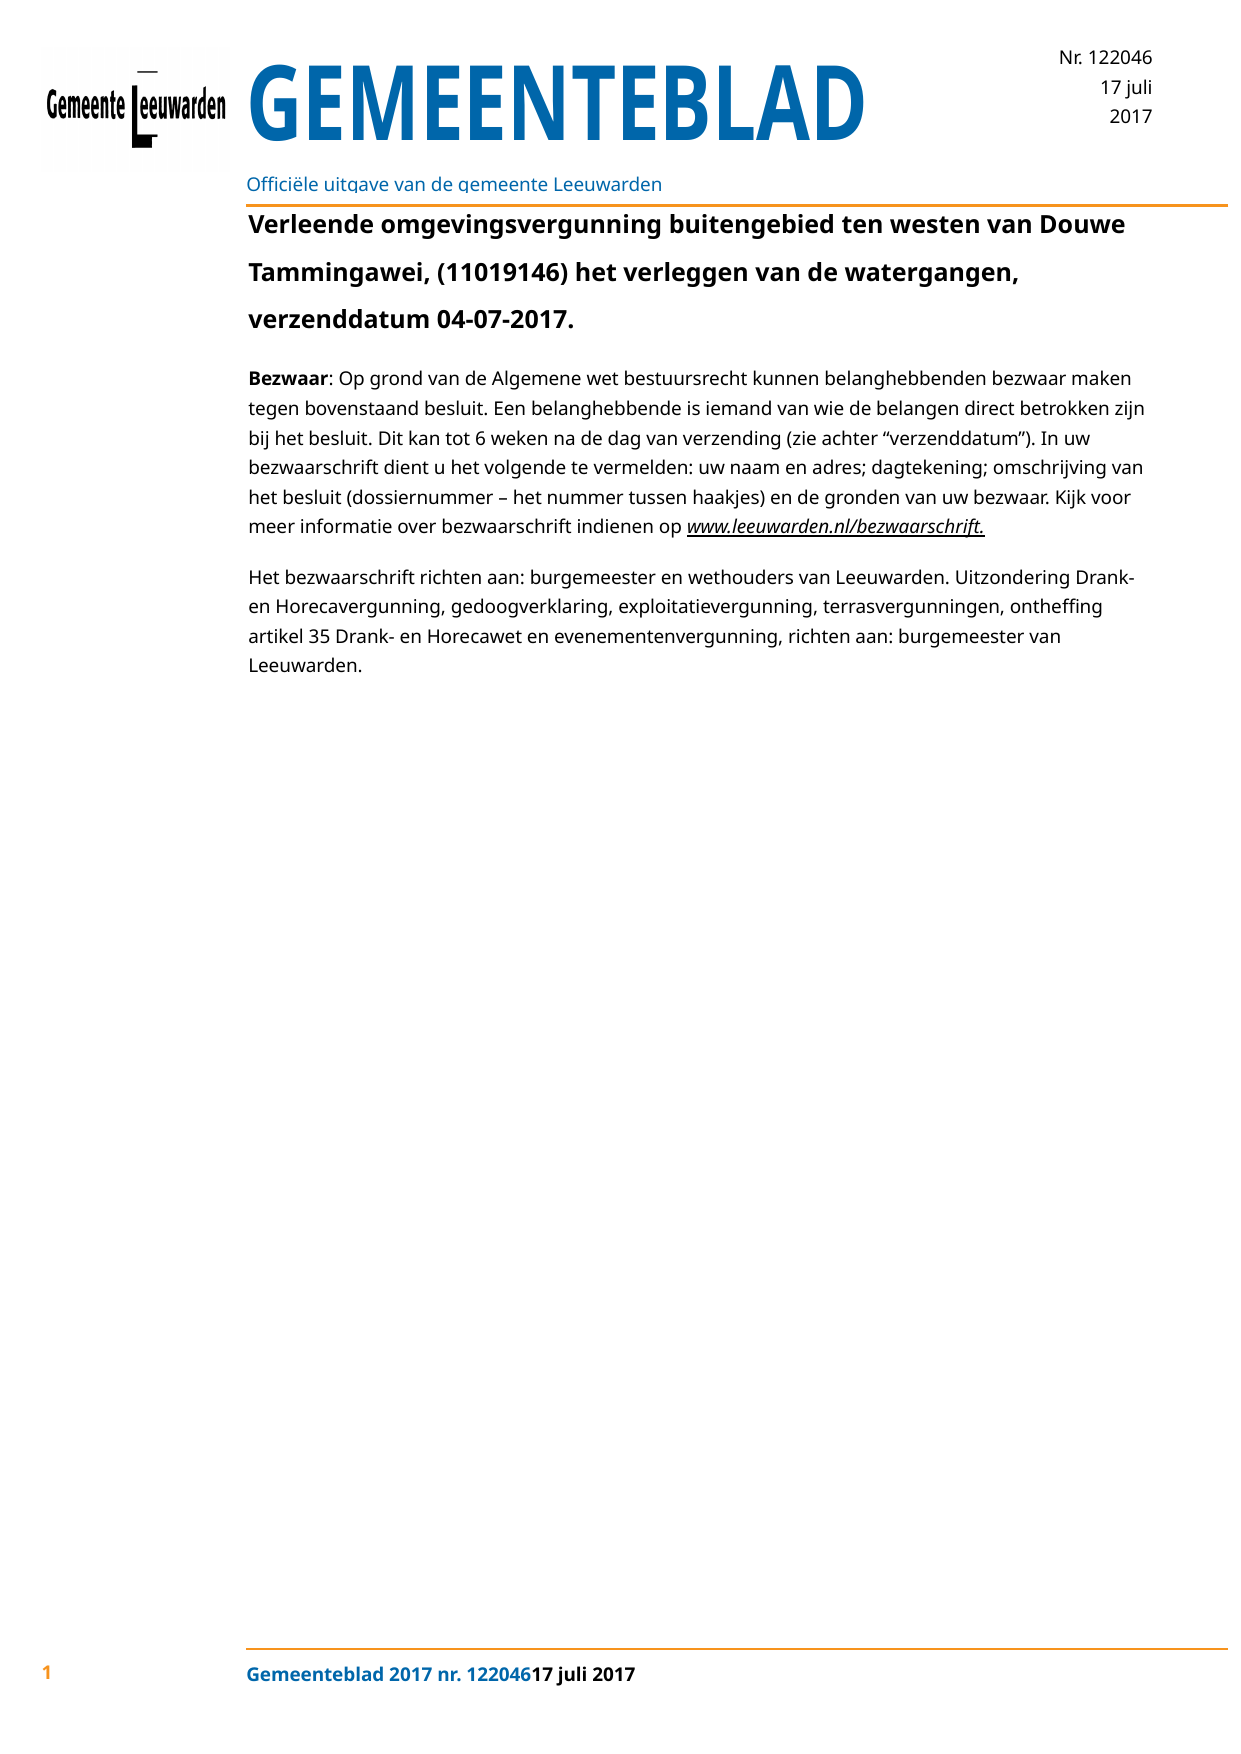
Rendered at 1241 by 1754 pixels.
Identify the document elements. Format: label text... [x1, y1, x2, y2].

text Verleende omgevingsvergunning buitengebied ten westen van Douwe Tammingawei, (11019146) het verleggen van de watergangen, verzenddatum 04-07-2017. [248, 207, 1152, 336]
text Bezwaar: Op grond van de Algemene wet bestuursrecht kunnen belanghebbenden bezwaar maken tegen bovenstaand besluit. Een belanghebbende is iemand van wie de belangen direct betrokken zijn bij het besluit. Dit kan tot 6 weken na de dag van verzending (zie achter “verzenddatum”). In uw bezwaarschrift dient u het volgende te vermelden: uw naam en adres; dagtekening; omschrijving van het besluit (dossiernummer – het nummer tussen haakjes) en de gronden van uw bezwaar. Kijk voor meer informatie over bezwaarschrift indienen op www.leeuwarden.nl/bezwaarschrift. [248, 366, 1152, 539]
text Het bezwaarschrift richten aan: burgemeester en wethouders van Leeuwarden. Uitzondering Drank- en Horecavergunning, gedoogverklaring, exploitatievergunning, terrasvergunningen, ontheffing artikel 35 Drank- en Horecawet en evenementenvergunning, richten aan: burgemeester van Leeuwarden. [248, 564, 1152, 678]
picture [41, 47, 231, 172]
